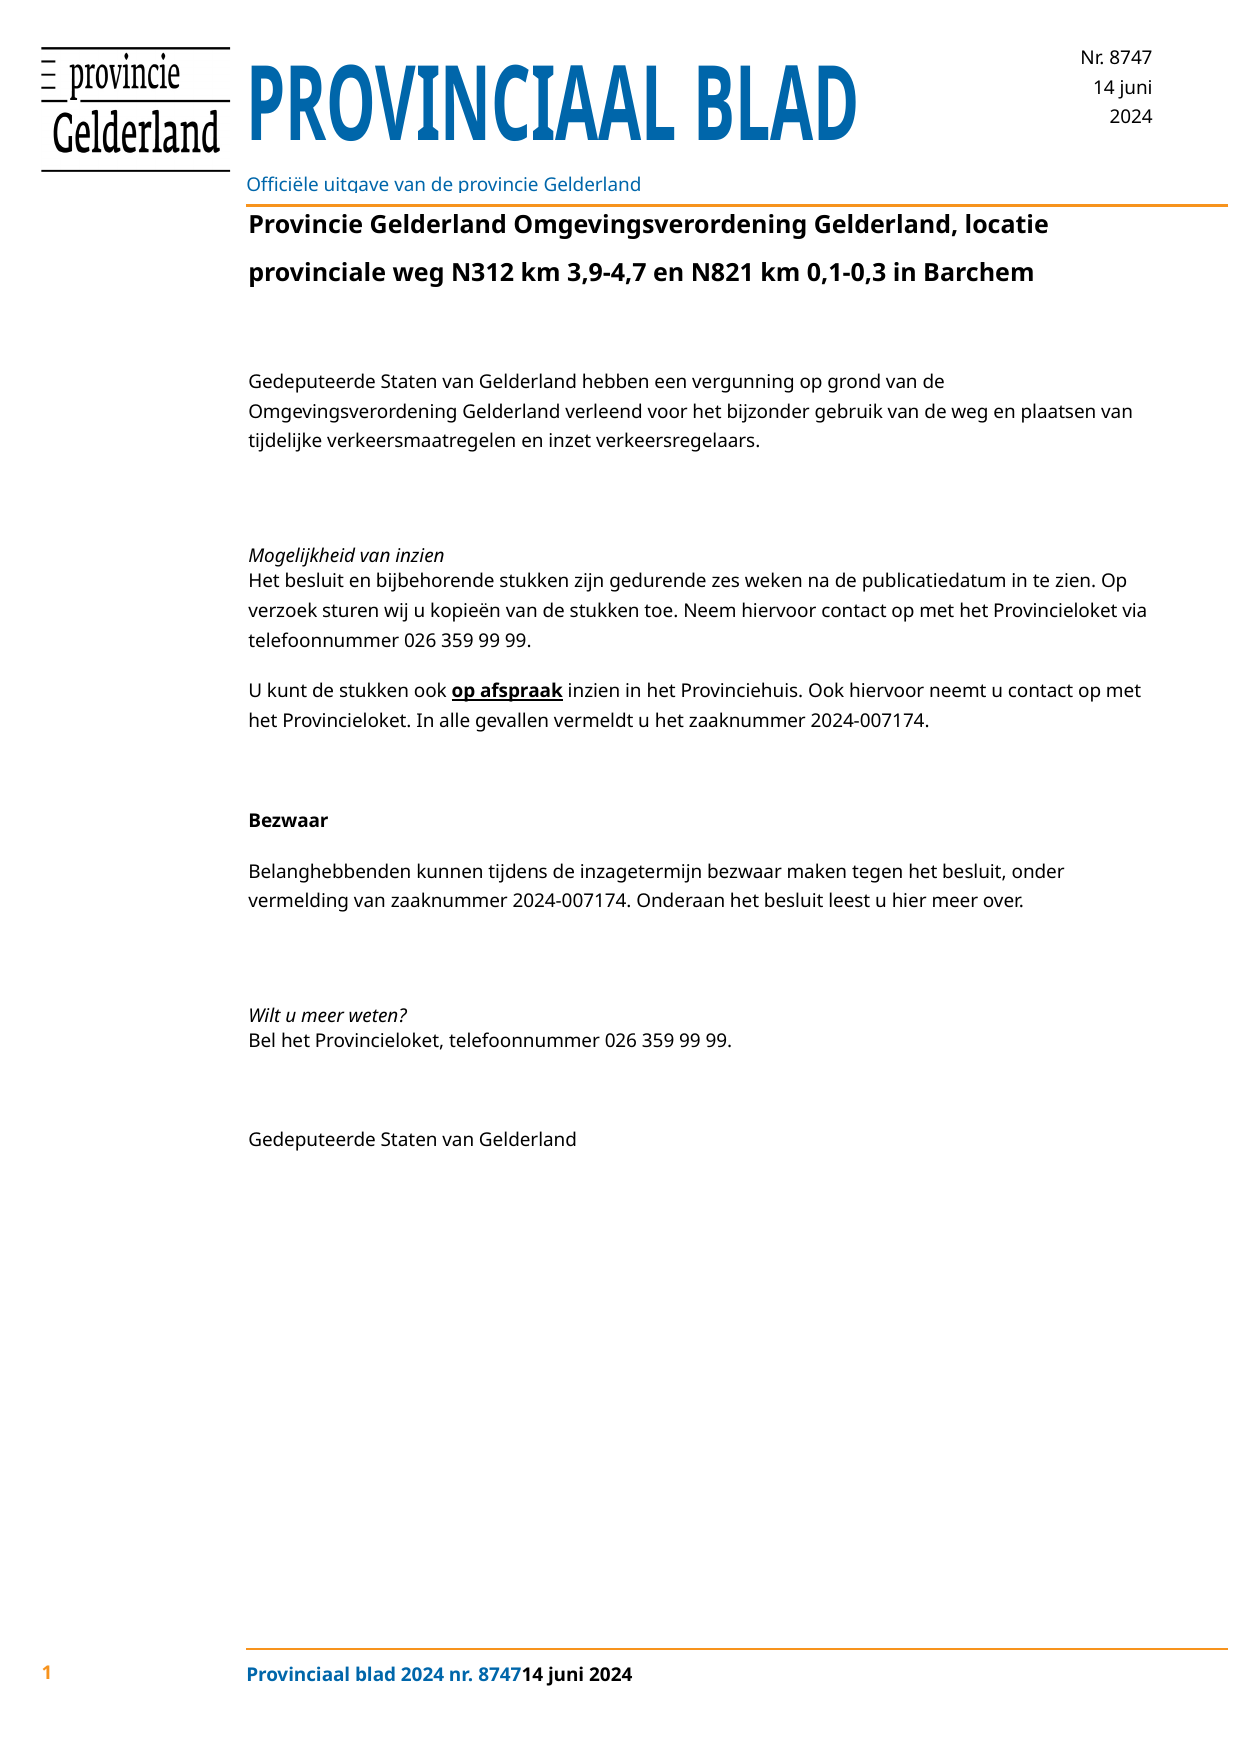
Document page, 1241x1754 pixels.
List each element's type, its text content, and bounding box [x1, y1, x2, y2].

text Belanghebbenden kunnen tijdens de inzagetermijn bezwaar maken tegen het besluit, onder vermelding van zaaknummer 2024-007174. Onderaan het besluit leest u hier meer over. [248, 858, 1152, 913]
text Provincie Gelderland Omgevingsverordening Gelderland, locatie provinciale weg N312 km 3,9-4,7 en N821 km 0,1-0,3 in Barchem [248, 207, 1152, 288]
text Bel het Provincieloket, telefoonnummer 026 359 99 99. [248, 1028, 1152, 1053]
text Bezwaar [248, 808, 1152, 833]
text Gedeputeerde Staten van Gelderland [248, 1126, 1152, 1152]
text Mogelijkheid van inzien [248, 542, 1152, 568]
text U kunt de stukken ook op afspraak inzien in het Provinciehuis. Ook hiervoor neemt u contact op met het Provincieloket. In alle gevallen vermeldt u het zaaknummer 2024-007174. [248, 677, 1152, 732]
text Gedeputeerde Staten van Gelderland hebben een vergunning op grond van de Omgevingsverordening Gelderland verleend voor het bijzonder gebruik van de weg en plaatsen van tijdelijke verkeersmaatregelen en inzet verkeersregelaars. [248, 368, 1152, 453]
picture [41, 47, 231, 172]
text Het besluit en bijbehorende stukken zijn gedurende zes weken na de publicatiedatum in te zien. Op verzoek sturen wij u kopieën van de stukken toe. Neem hiervoor contact op met het Provincieloket via telefoonnummer 026 359 99 99. [248, 568, 1152, 652]
text Wilt u meer weten? [248, 1002, 1152, 1028]
